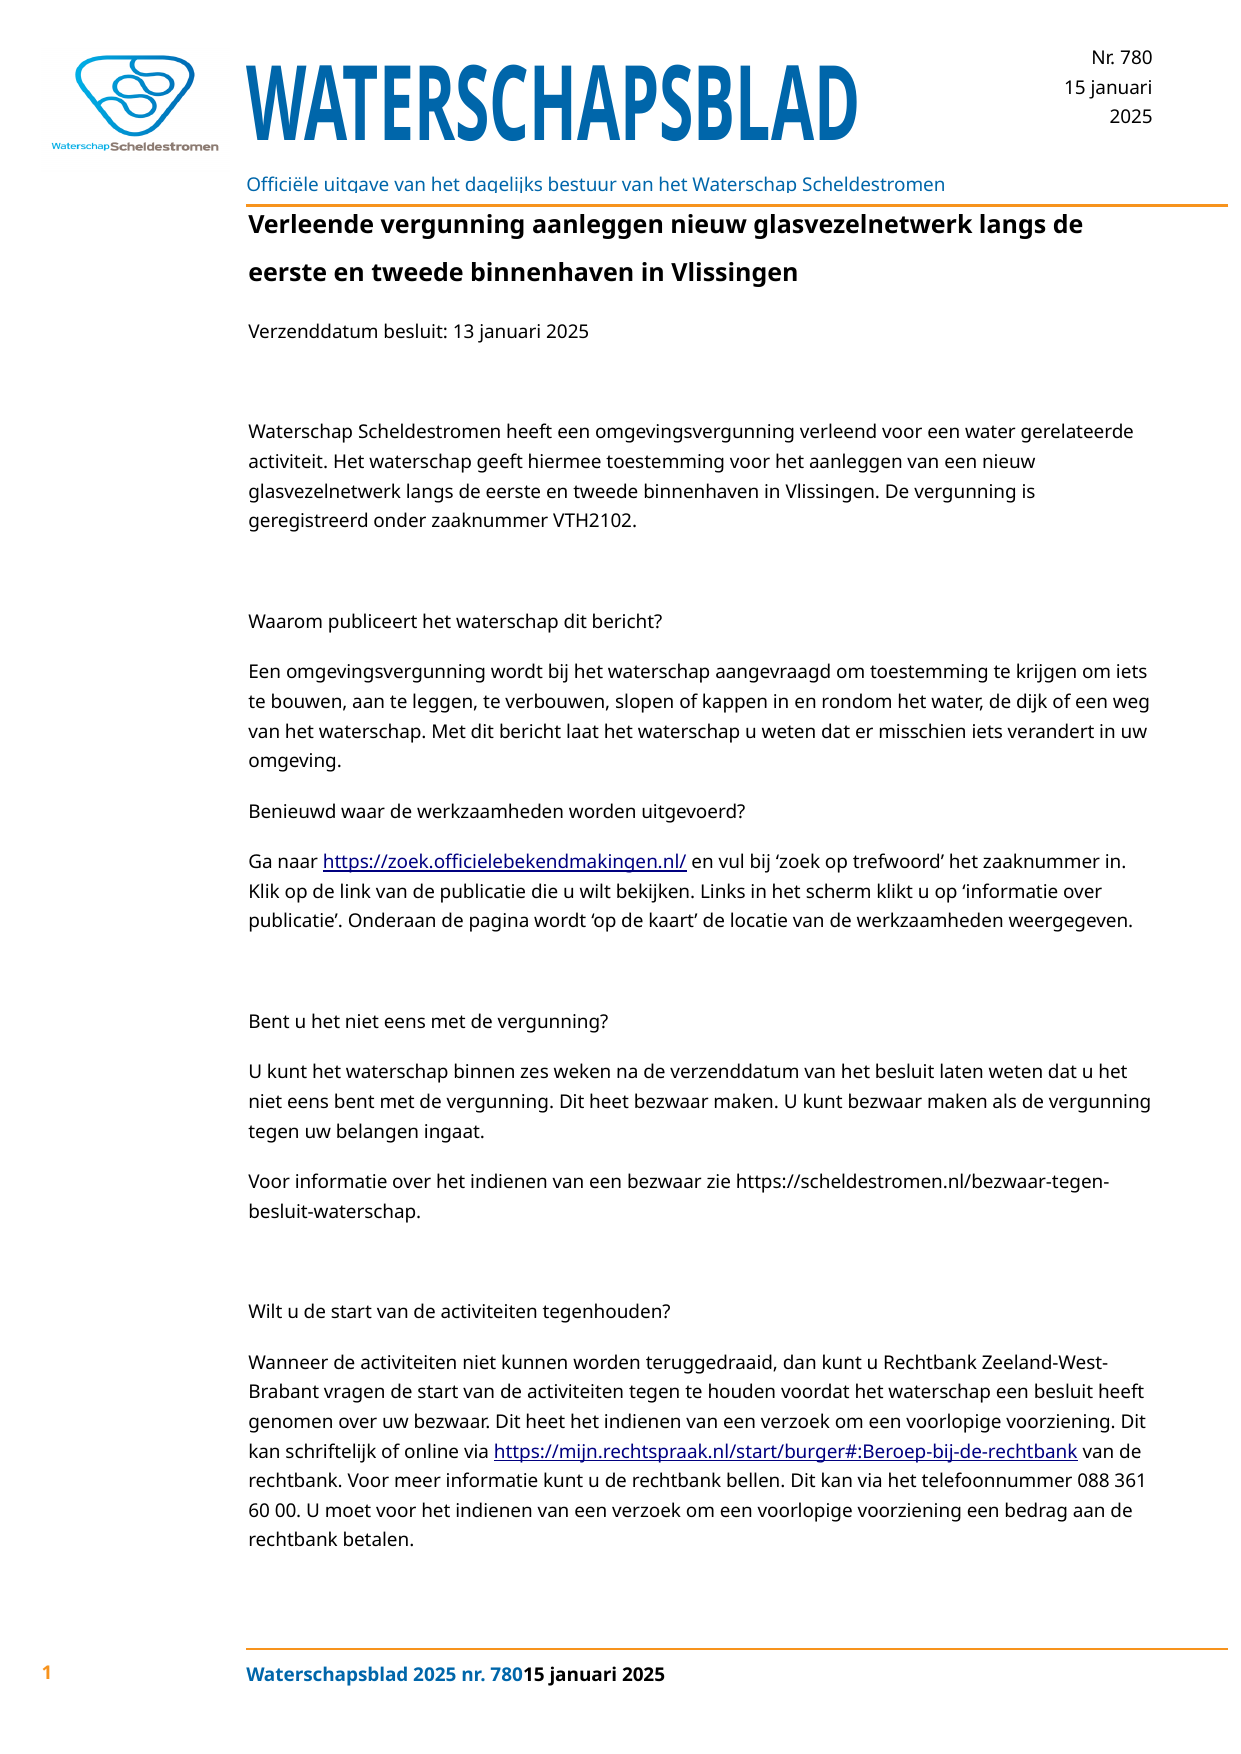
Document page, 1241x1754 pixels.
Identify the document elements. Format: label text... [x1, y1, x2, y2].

text Benieuwd waar de werkzaamheden worden uitgevoerd? [248, 798, 1152, 824]
text Voor informatie over het indienen van een bezwaar zie https://scheldestromen.nl/bezwaar-tegen-besluit-waterschap. [248, 1168, 1152, 1224]
text Een omgevingsvergunning wordt bij het waterschap aangevraagd om toestemming te krijgen om iets te bouwen, aan te leggen, te verbouwen, slopen of kappen in en rondom het water, de dijk of een weg van het waterschap. Met dit bericht laat het waterschap u weten dat er misschien iets verandert in uw omgeving. [248, 659, 1152, 773]
text Ga naar https://zoek.officielebekendmakingen.nl/ en vul bij ‘zoek op trefwoord’ het zaaknummer in. Klik op de link van de publicatie die u wilt bekijken. Links in het scherm klikt u op ‘informatie over publicatie’. Onderaan de pagina wordt ‘op de kaart’ de locatie van de werkzaamheden weergegeven. [248, 848, 1152, 933]
picture [41, 47, 231, 172]
text Waterschap Scheldestromen heeft een omgevingsvergunning verleend voor een water gerelateerde activiteit. Het waterschap geeft hiermee toestemming voor het aanleggen van een nieuw glasvezelnetwerk langs de eerste en tweede binnenhaven in Vlissingen. De vergunning is geregistreerd onder zaaknummer VTH2102. [248, 419, 1152, 533]
text U kunt het waterschap binnen zes weken na de verzenddatum van het besluit laten weten dat u het niet eens bent met de vergunning. Dit heet bezwaar maken. U kunt bezwaar maken als de vergunning tegen uw belangen ingaat. [248, 1059, 1152, 1144]
text Waarom publiceert het waterschap dit bericht? [248, 608, 1152, 634]
text Bent u het niet eens met de vergunning? [248, 1008, 1152, 1034]
text Wilt u de start van de activiteiten tegenhouden? [248, 1299, 1152, 1324]
text Wanneer de activiteiten niet kunnen worden teruggedraaid, dan kunt u Rechtbank Zeeland-West-Brabant vragen de start van de activiteiten tegen te houden voordat het waterschap een besluit heeft genomen over uw bezwaar. Dit heet het indienen van een verzoek om een voorlopige voorziening. Dit kan schriftelijk of online via https://mijn.rechtspraak.nl/start/burger#:Beroep-bij-de-rechtbank van de rechtbank. Voor meer informatie kunt u de rechtbank bellen. Dit kan via het telefoonnummer 088 361 60 00. U moet voor het indienen van een verzoek om een voorlopige voorziening een bedrag aan de rechtbank betalen. [248, 1349, 1152, 1552]
text Verleende vergunning aanleggen nieuw glasvezelnetwerk langs de eerste en tweede binnenhaven in Vlissingen [248, 207, 1152, 288]
text Verzenddatum besluit: 13 januari 2025 [248, 318, 1152, 344]
